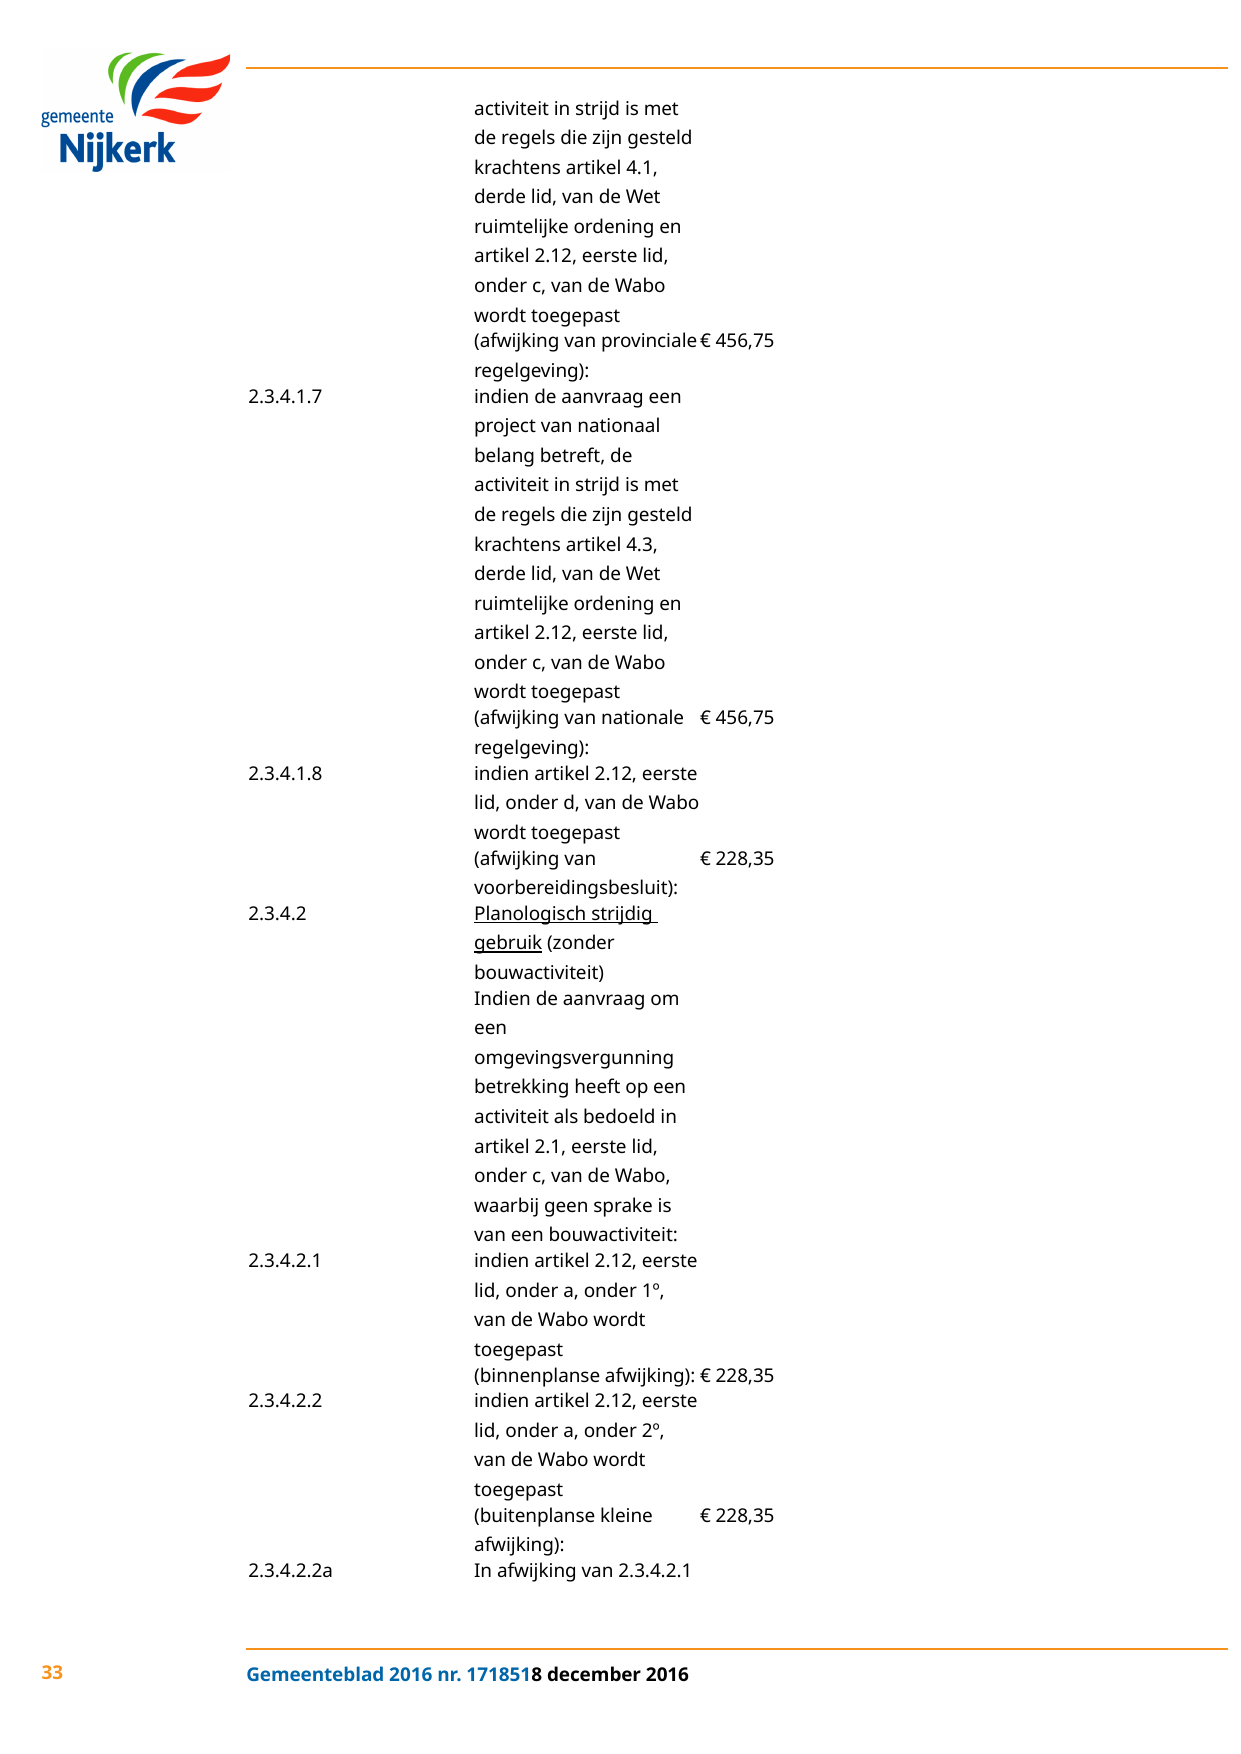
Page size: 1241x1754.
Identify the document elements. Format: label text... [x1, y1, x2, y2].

table_cell [248, 845, 474, 900]
table_cell [700, 95, 926, 328]
table_cell [700, 383, 926, 704]
table_cell [248, 1362, 474, 1387]
table_cell [248, 95, 474, 328]
table_cell Indien de aanvraag om een omgevingsvergunning betrekking heeft op een activiteit als bedoeld in artikel 2.1, eerste lid, onder c, van de Wabo, waarbij geen sprake is van een bouwactiviteit: [474, 985, 700, 1247]
table_cell [248, 985, 474, 1247]
table_cell [248, 328, 474, 383]
table_cell [700, 1388, 926, 1502]
table_cell € 456,75 [700, 705, 926, 760]
table_cell € 228,35 [700, 845, 926, 900]
table_cell 2.3.4.2 [248, 900, 474, 985]
table_cell (afwijking van voorbereidingsbesluit): [474, 845, 700, 900]
table_cell 2.3.4.2.1 [248, 1247, 474, 1362]
table_cell 2.3.4.2.2a [248, 1557, 474, 1583]
table_cell € 228,35 [700, 1502, 926, 1557]
table_cell [700, 1247, 926, 1362]
table_cell [700, 1557, 926, 1583]
table_cell 2.3.4.1.8 [248, 760, 474, 845]
table_cell € 228,35 [700, 1362, 926, 1387]
table_cell [700, 760, 926, 845]
table_cell (afwijking van provinciale regelgeving): [474, 328, 700, 383]
table_cell activiteit in strijd is met de regels die zijn gesteld krachtens artikel 4.1, derde lid, van de Wet ruimtelijke ordening en artikel 2.12, eerste lid, onder c, van de Wabo wordt toegepast [474, 95, 700, 328]
table_cell € 456,75 [700, 328, 926, 383]
table_cell indien artikel 2.12, eerste lid, onder d, van de Wabo wordt toegepast [474, 760, 700, 845]
table_cell (buitenplanse kleine afwijking): [474, 1502, 700, 1557]
table_cell 2.3.4.1.7 [248, 383, 474, 704]
table_cell [248, 1502, 474, 1557]
table_cell (binnenplanse afwijking): [474, 1362, 700, 1387]
table_cell indien artikel 2.12, eerste lid, onder a, onder 2º, van de Wabo wordt toegepast [474, 1388, 700, 1502]
table_cell 2.3.4.2.2 [248, 1388, 474, 1502]
table_cell In afwijking van 2.3.4.2.1 [474, 1557, 700, 1583]
table_cell [700, 900, 926, 985]
table_cell (afwijking van nationale regelgeving): [474, 705, 700, 760]
table_cell indien artikel 2.12, eerste lid, onder a, onder 1º, van de Wabo wordt toegepast [474, 1247, 700, 1362]
table_cell indien de aanvraag een project van nationaal belang betreft, de activiteit in strijd is met de regels die zijn gesteld krachtens artikel 4.3, derde lid, van de Wet ruimtelijke ordening en artikel 2.12, eerste lid, onder c, van de Wabo wordt toegepast [474, 383, 700, 704]
picture [41, 47, 231, 172]
table_cell [700, 985, 926, 1247]
table_cell Planologisch strijdig gebruik (zonder bouwactiviteit) [474, 900, 700, 985]
table_cell [248, 705, 474, 760]
